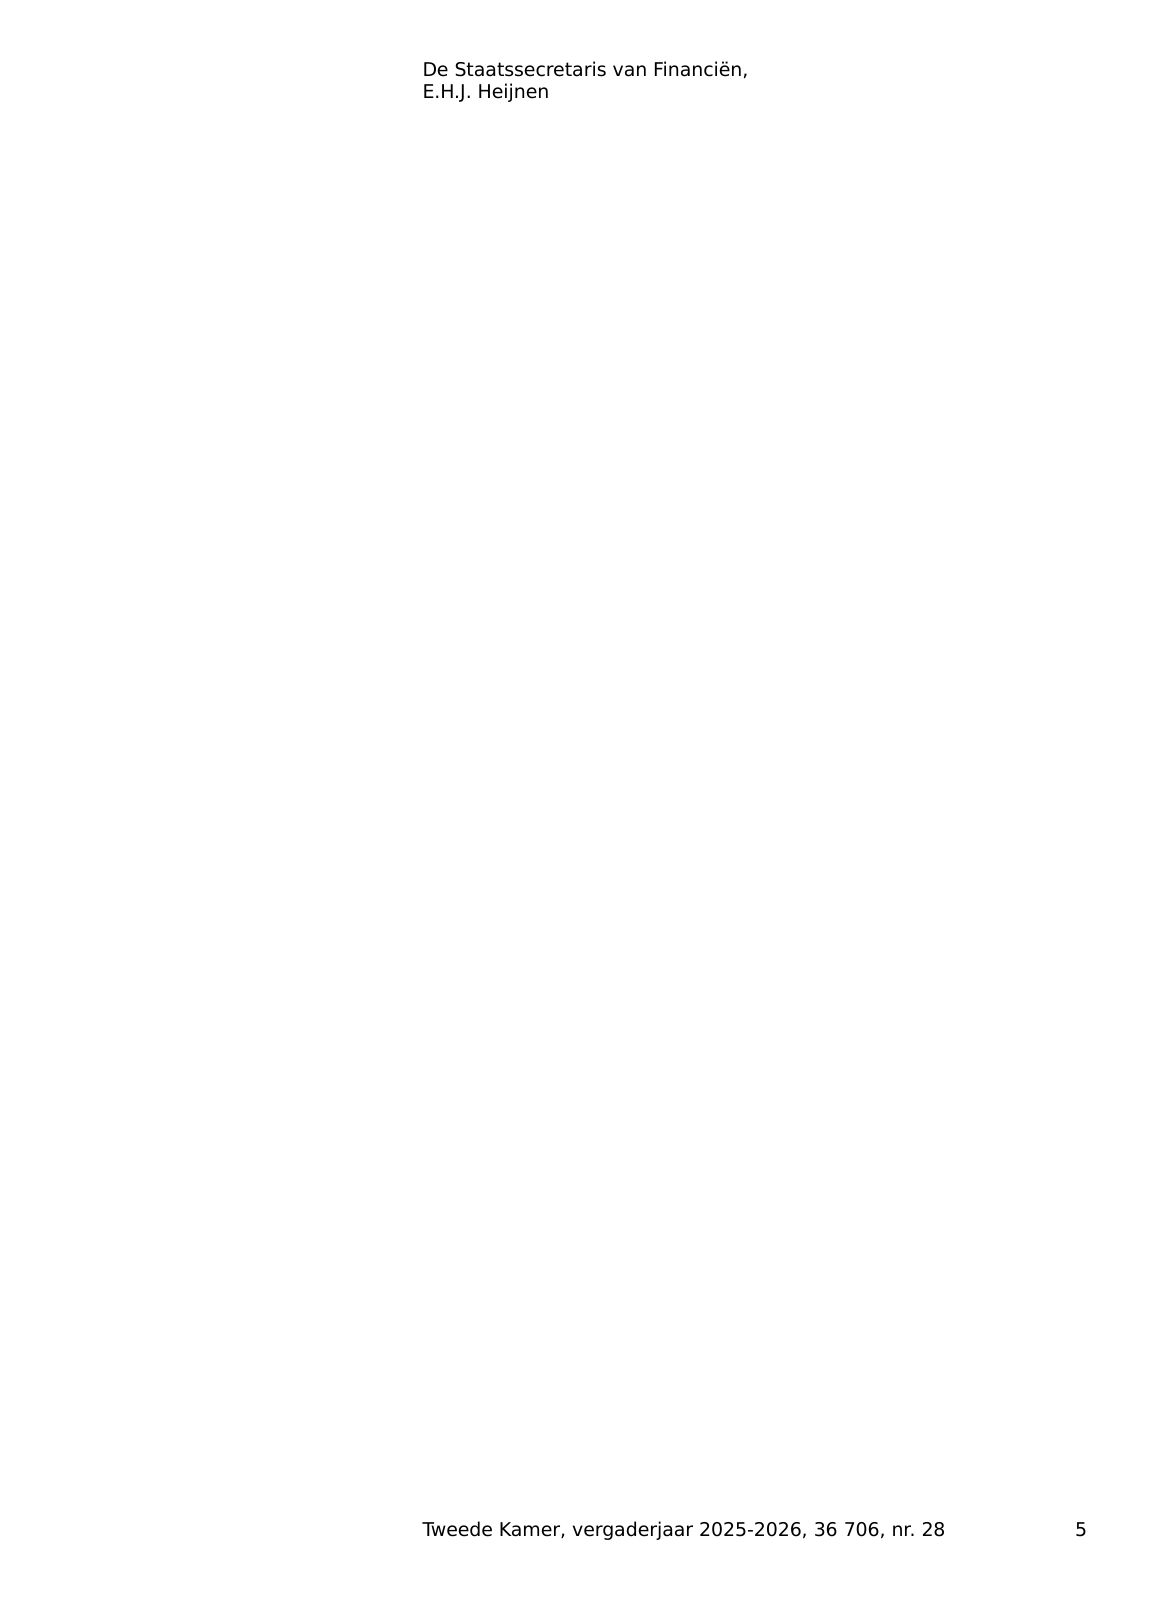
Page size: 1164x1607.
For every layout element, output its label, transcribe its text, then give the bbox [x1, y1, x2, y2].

text De Staatssecretaris van Financiën, E.H.J. Heijnen [422, 59, 1087, 103]
